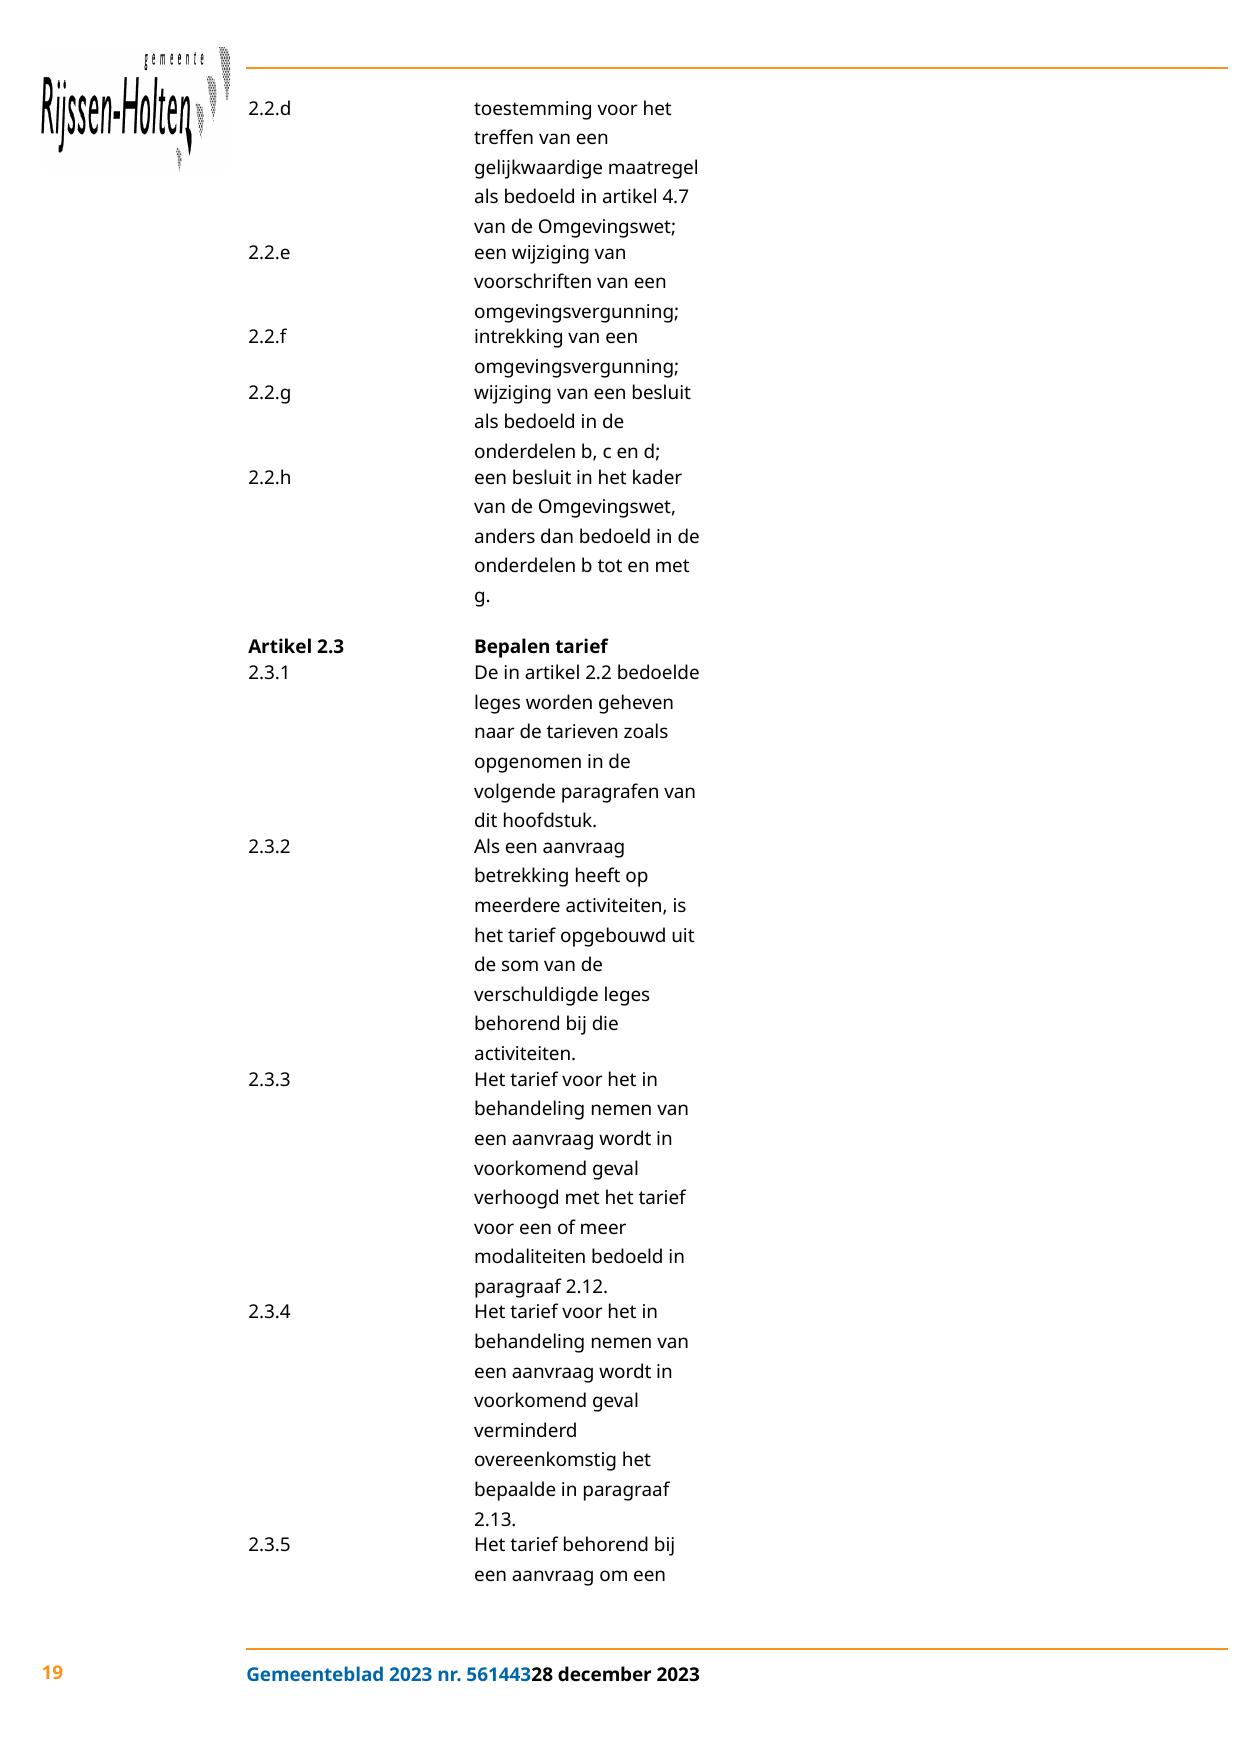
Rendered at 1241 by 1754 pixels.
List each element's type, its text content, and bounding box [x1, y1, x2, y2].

table_cell [926, 608, 1152, 634]
table_cell 2.3.5 [248, 1532, 474, 1587]
table_cell intrekking van een omgevingsvergunning; [474, 324, 700, 379]
table_cell 2.3.1 [248, 660, 474, 833]
table_cell [926, 833, 1152, 1066]
table_cell [700, 1299, 926, 1532]
table_cell [700, 379, 926, 464]
table_cell [926, 634, 1152, 659]
table_cell een besluit in het kader van de Omgevingswet, anders dan bedoeld in de onderdelen b tot en met g. [474, 464, 700, 608]
table_cell 2.3.3 [248, 1066, 474, 1299]
table_cell [700, 833, 926, 1066]
table_cell 2.2.f [248, 324, 474, 379]
table_cell [926, 95, 1152, 239]
table_cell 2.2.g [248, 379, 474, 464]
table_cell [700, 1532, 926, 1587]
table_cell [700, 634, 926, 659]
table_cell 2.2.d [248, 95, 474, 239]
picture [41, 47, 231, 172]
table_cell toestemming voor het treffen van een gelijkwaardige maatregel als bedoeld in artikel 4.7 van de Omgevingswet; [474, 95, 700, 239]
table_cell Als een aanvraag betrekking heeft op meerdere activiteiten, is het tarief opgebouwd uit de som van de verschuldigde leges behorend bij die activiteiten. [474, 833, 700, 1066]
table_cell [926, 379, 1152, 464]
table_cell Het tarief behorend bij een aanvraag om een [474, 1532, 700, 1587]
table_cell [700, 464, 926, 608]
table_cell [700, 608, 926, 634]
table_cell wijziging van een besluit als bedoeld in de onderdelen b, c en d; [474, 379, 700, 464]
table_cell [248, 608, 474, 634]
table_cell [926, 324, 1152, 379]
table_cell [926, 1532, 1152, 1587]
table_cell [700, 95, 926, 239]
table_cell [700, 1066, 926, 1299]
table_cell 2.3.4 [248, 1299, 474, 1532]
table_cell [700, 239, 926, 324]
table_cell Het tarief voor het in behandeling nemen van een aanvraag wordt in voorkomend geval verhoogd met het tarief voor een of meer modaliteiten bedoeld in paragraaf 2.12. [474, 1066, 700, 1299]
table_cell Het tarief voor het in behandeling nemen van een aanvraag wordt in voorkomend geval verminderd overeenkomstig het bepaalde in paragraaf 2.13. [474, 1299, 700, 1532]
table_cell 2.2.e [248, 239, 474, 324]
table_cell De in artikel 2.2 bedoelde leges worden geheven naar de tarieven zoals opgenomen in de volgende paragrafen van dit hoofdstuk. [474, 660, 700, 833]
table_cell [926, 239, 1152, 324]
table_cell [926, 464, 1152, 608]
table_cell [474, 608, 700, 634]
table_cell [926, 660, 1152, 833]
table_cell [926, 1066, 1152, 1299]
table_cell 2.3.2 [248, 833, 474, 1066]
table_cell Artikel 2.3 [248, 634, 474, 659]
table_cell Bepalen tarief [474, 634, 700, 659]
table_cell een wijziging van voorschriften van een omgevingsvergunning; [474, 239, 700, 324]
table_cell 2.2.h [248, 464, 474, 608]
table_cell [700, 324, 926, 379]
table_cell [926, 1299, 1152, 1532]
table_cell [700, 660, 926, 833]
